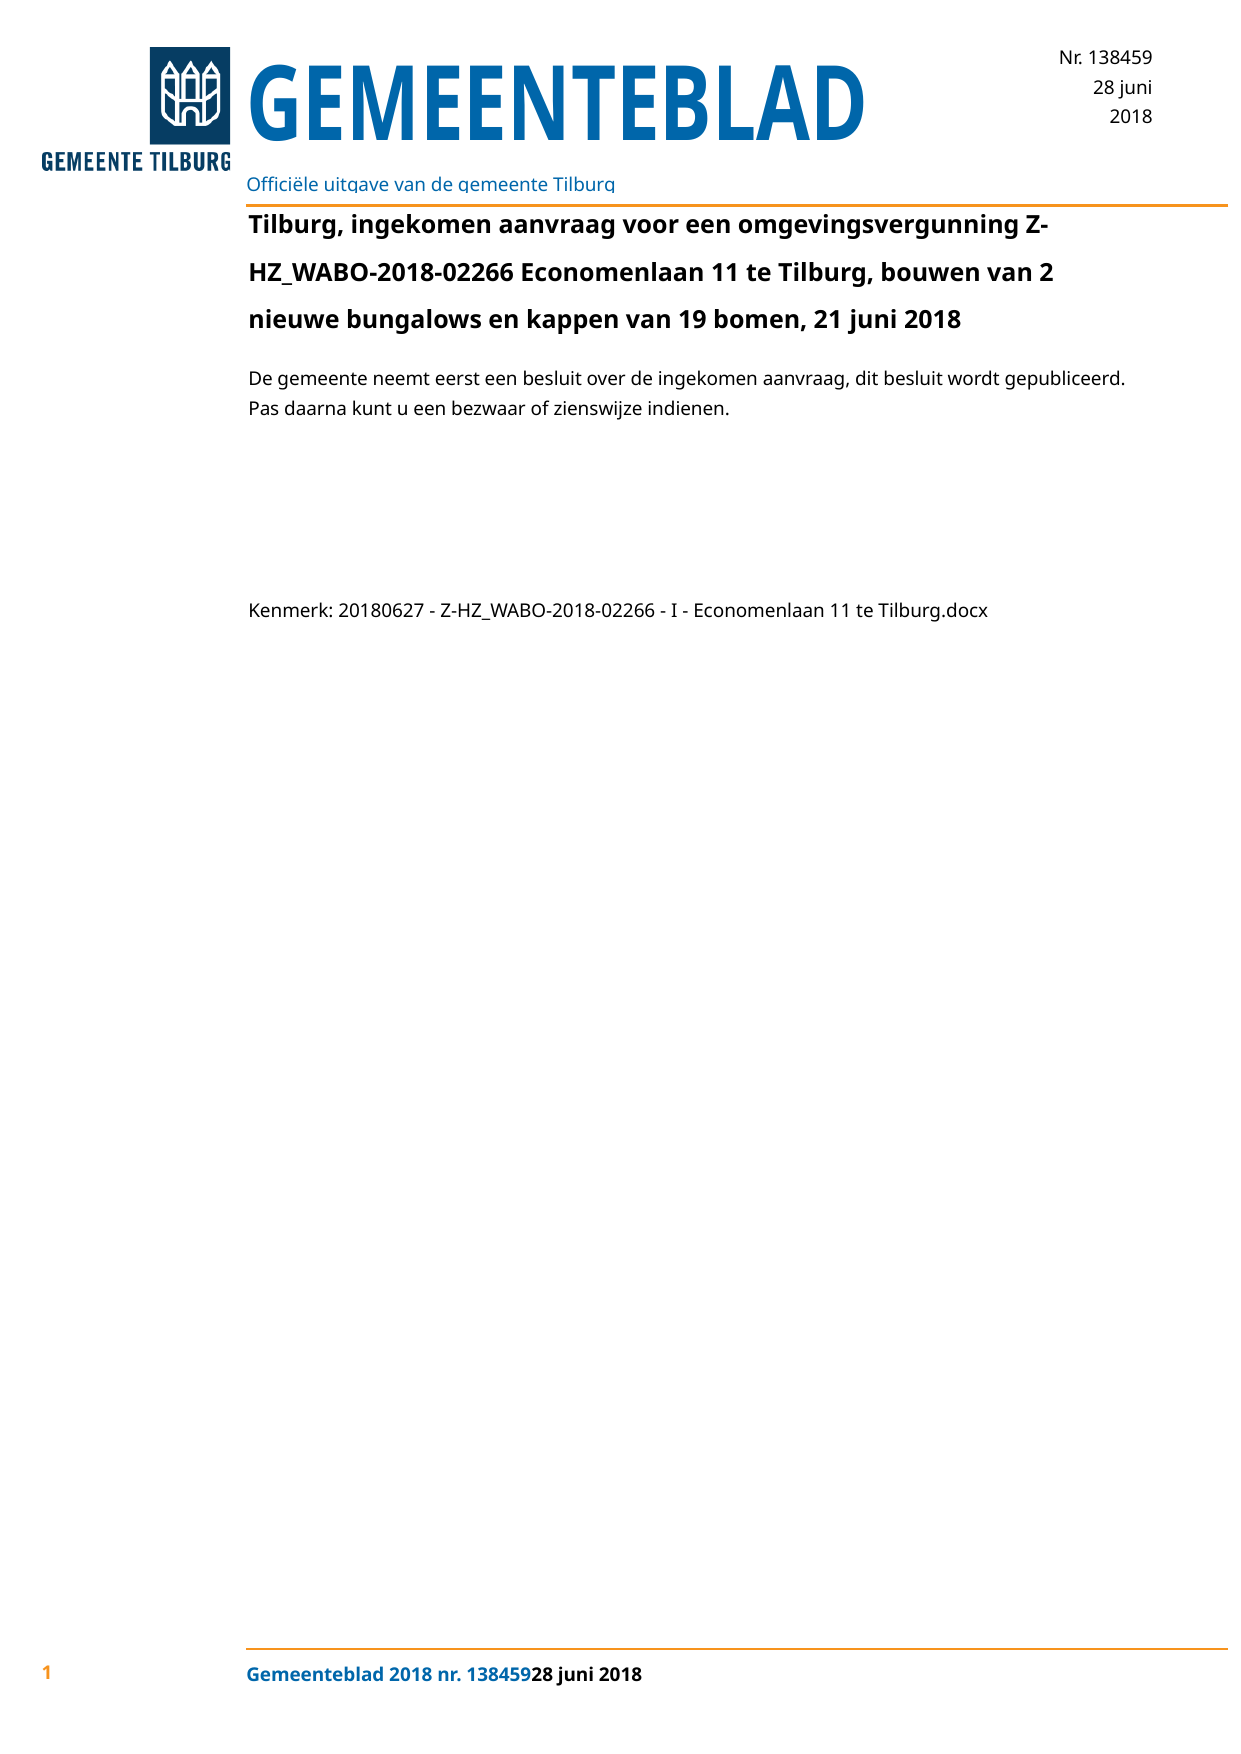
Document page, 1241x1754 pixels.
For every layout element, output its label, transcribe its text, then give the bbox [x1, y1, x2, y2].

text Tilburg, ingekomen aanvraag voor een omgevingsvergunning Z-HZ_WABO-2018-02266 Economenlaan 11 te Tilburg, bouwen van 2 nieuwe bungalows en kappen van 19 bomen, 21 juni 2018 [248, 207, 1152, 336]
picture [41, 47, 231, 172]
text De gemeente neemt eerst een besluit over de ingekomen aanvraag, dit besluit wordt gepubliceerd. Pas daarna kunt u een bezwaar of zienswijze indienen. [248, 366, 1152, 421]
text Kenmerk: 20180627 - Z-HZ_WABO-2018-02266 - I - Economenlaan 11 te Tilburg.docx [248, 597, 1152, 622]
